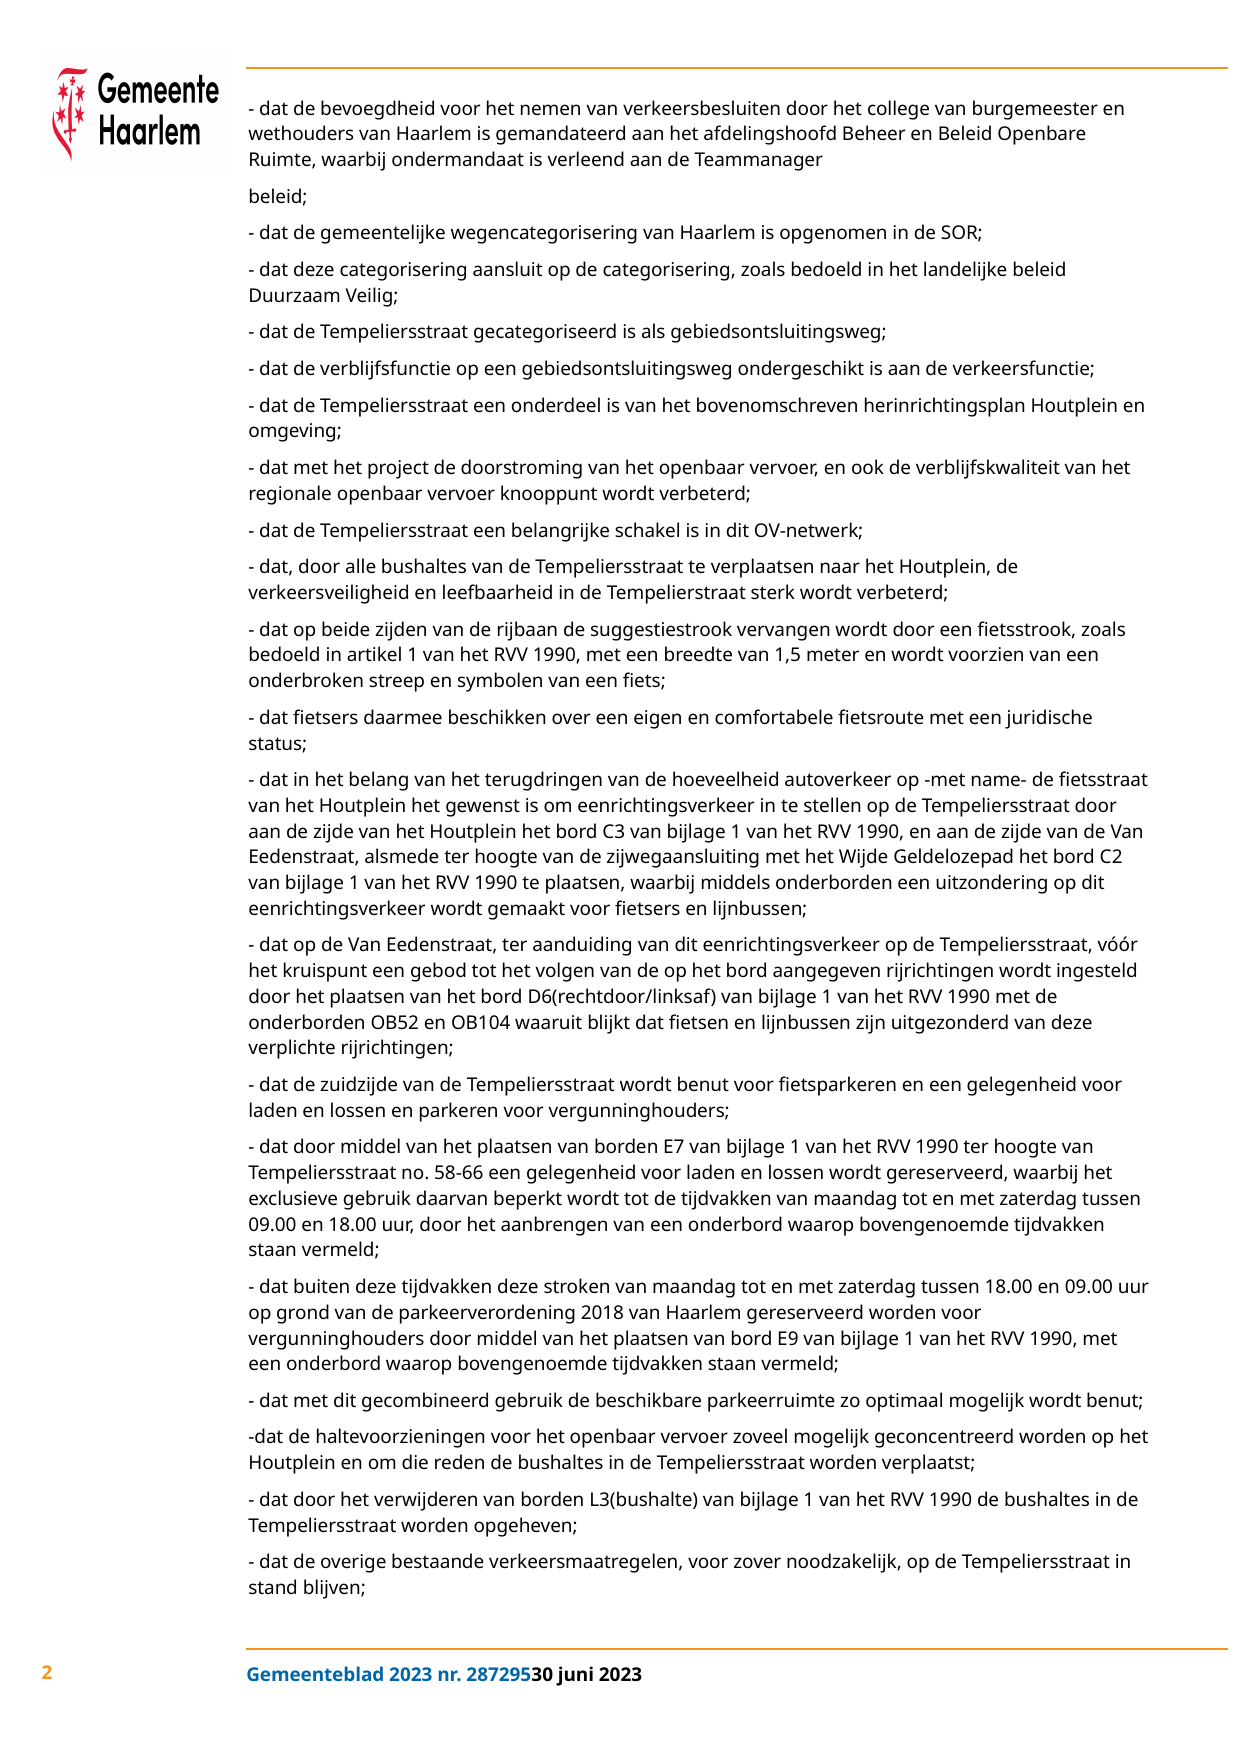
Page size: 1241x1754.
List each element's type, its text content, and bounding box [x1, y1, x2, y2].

text - dat de zuidzijde van de Tempeliersstraat wordt benut voor fietsparkeren en een gelegenheid voor laden en lossen en parkeren voor vergunninghouders; [248, 1071, 1152, 1123]
text - dat op de Van Eedenstraat, ter aanduiding van dit eenrichtingsverkeer op de Tempeliersstraat, vóór het kruispunt een gebod tot het volgen van de op het bord aangegeven rijrichtingen wordt ingesteld door het plaatsen van het bord D6(rechtdoor/linksaf) van bijlage 1 van het RVV 1990 met de onderborden OB52 en OB104 waaruit blijkt dat fietsen en lijnbussen zijn uitgezonderd van deze verplichte rijrichtingen; [248, 932, 1152, 1060]
picture [41, 47, 231, 172]
text - dat deze categorisering aansluit op de categorisering, zoals bedoeld in het landelijke beleid Duurzaam Veilig; [248, 256, 1152, 308]
text - dat de Tempeliersstraat een onderdeel is van het bovenomschreven herinrichtingsplan Houtplein en omgeving; [248, 392, 1152, 443]
text - dat de verblijfsfunctie op een gebiedsontsluitingsweg ondergeschikt is aan de verkeersfunctie; [248, 355, 1152, 381]
text - dat op beide zijden van de rijbaan de suggestiestrook vervangen wordt door een fietsstrook, zoals bedoeld in artikel 1 van het RVV 1990, met een breedte van 1,5 meter en wordt voorzien van een onderbroken streep en symbolen van een fiets; [248, 616, 1152, 693]
text - dat de overige bestaande verkeersmaatregelen, voor zover noodzakelijk, op de Tempeliersstraat in stand blijven; [248, 1548, 1152, 1600]
text - dat met dit gecombineerd gebruik de beschikbare parkeerruimte zo optimaal mogelijk wordt benut; [248, 1387, 1152, 1413]
text - dat door het verwijderen van borden L3(bushalte) van bijlage 1 van het RVV 1990 de bushaltes in de Tempeliersstraat worden opgeheven; [248, 1486, 1152, 1538]
text - dat door middel van het plaatsen van borden E7 van bijlage 1 van het RVV 1990 ter hoogte van Tempeliersstraat no. 58-66 een gelegenheid voor laden en lossen wordt gereserveerd, waarbij het exclusieve gebruik daarvan beperkt wordt tot de tijdvakken van maandag tot en met zaterdag tussen 09.00 en 18.00 uur, door het aanbrengen van een onderbord waarop bovengenoemde tijdvakken staan vermeld; [248, 1134, 1152, 1262]
text - dat de Tempeliersstraat een belangrijke schakel is in dit OV-netwerk; [248, 517, 1152, 542]
text -dat de haltevoorzieningen voor het openbaar vervoer zoveel mogelijk geconcentreerd worden op het Houtplein en om die reden de bushaltes in de Tempeliersstraat worden verplaatst; [248, 1424, 1152, 1475]
text - dat met het project de doorstroming van het openbaar vervoer, en ook de verblijfskwaliteit van het regionale openbaar vervoer knooppunt wordt verbeterd; [248, 454, 1152, 506]
text - dat buiten deze tijdvakken deze stroken van maandag tot en met zaterdag tussen 18.00 en 09.00 uur op grond van de parkeerverordening 2018 van Haarlem gereserveerd worden voor vergunninghouders door middel van het plaatsen van bord E9 van bijlage 1 van het RVV 1990, met een onderbord waarop bovengenoemde tijdvakken staan vermeld; [248, 1273, 1152, 1376]
text - dat de Tempeliersstraat gecategoriseerd is als gebiedsontsluitingsweg; [248, 319, 1152, 344]
text - dat, door alle bushaltes van de Tempeliersstraat te verplaatsen naar het Houtplein, de verkeersveiligheid en leefbaarheid in de Tempelierstraat sterk wordt verbeterd; [248, 553, 1152, 605]
text - dat de bevoegdheid voor het nemen van verkeersbesluiten door het college van burgemeester en wethouders van Haarlem is gemandateerd aan het afdelingshoofd Beheer en Beleid Openbare Ruimte, waarbij ondermandaat is verleend aan de Teammanager [248, 95, 1152, 172]
text beleid; [248, 183, 1152, 209]
text - dat in het belang van het terugdringen van de hoeveelheid autoverkeer op -met name- de fietsstraat van het Houtplein het gewenst is om eenrichtingsverkeer in te stellen op de Tempeliersstraat door aan de zijde van het Houtplein het bord C3 van bijlage 1 van het RVV 1990, en aan de zijde van de Van Eedenstraat, alsmede ter hoogte van de zijwegaansluiting met het Wijde Geldelozepad het bord C2 van bijlage 1 van het RVV 1990 te plaatsen, waarbij middels onderborden een uitzondering op dit eenrichtingsverkeer wordt gemaakt voor fietsers en lijnbussen; [248, 766, 1152, 921]
text - dat fietsers daarmee beschikken over een eigen en comfortabele fietsroute met een juridische status; [248, 704, 1152, 755]
text - dat de gemeentelijke wegencategorisering van Haarlem is opgenomen in de SOR; [248, 219, 1152, 245]
